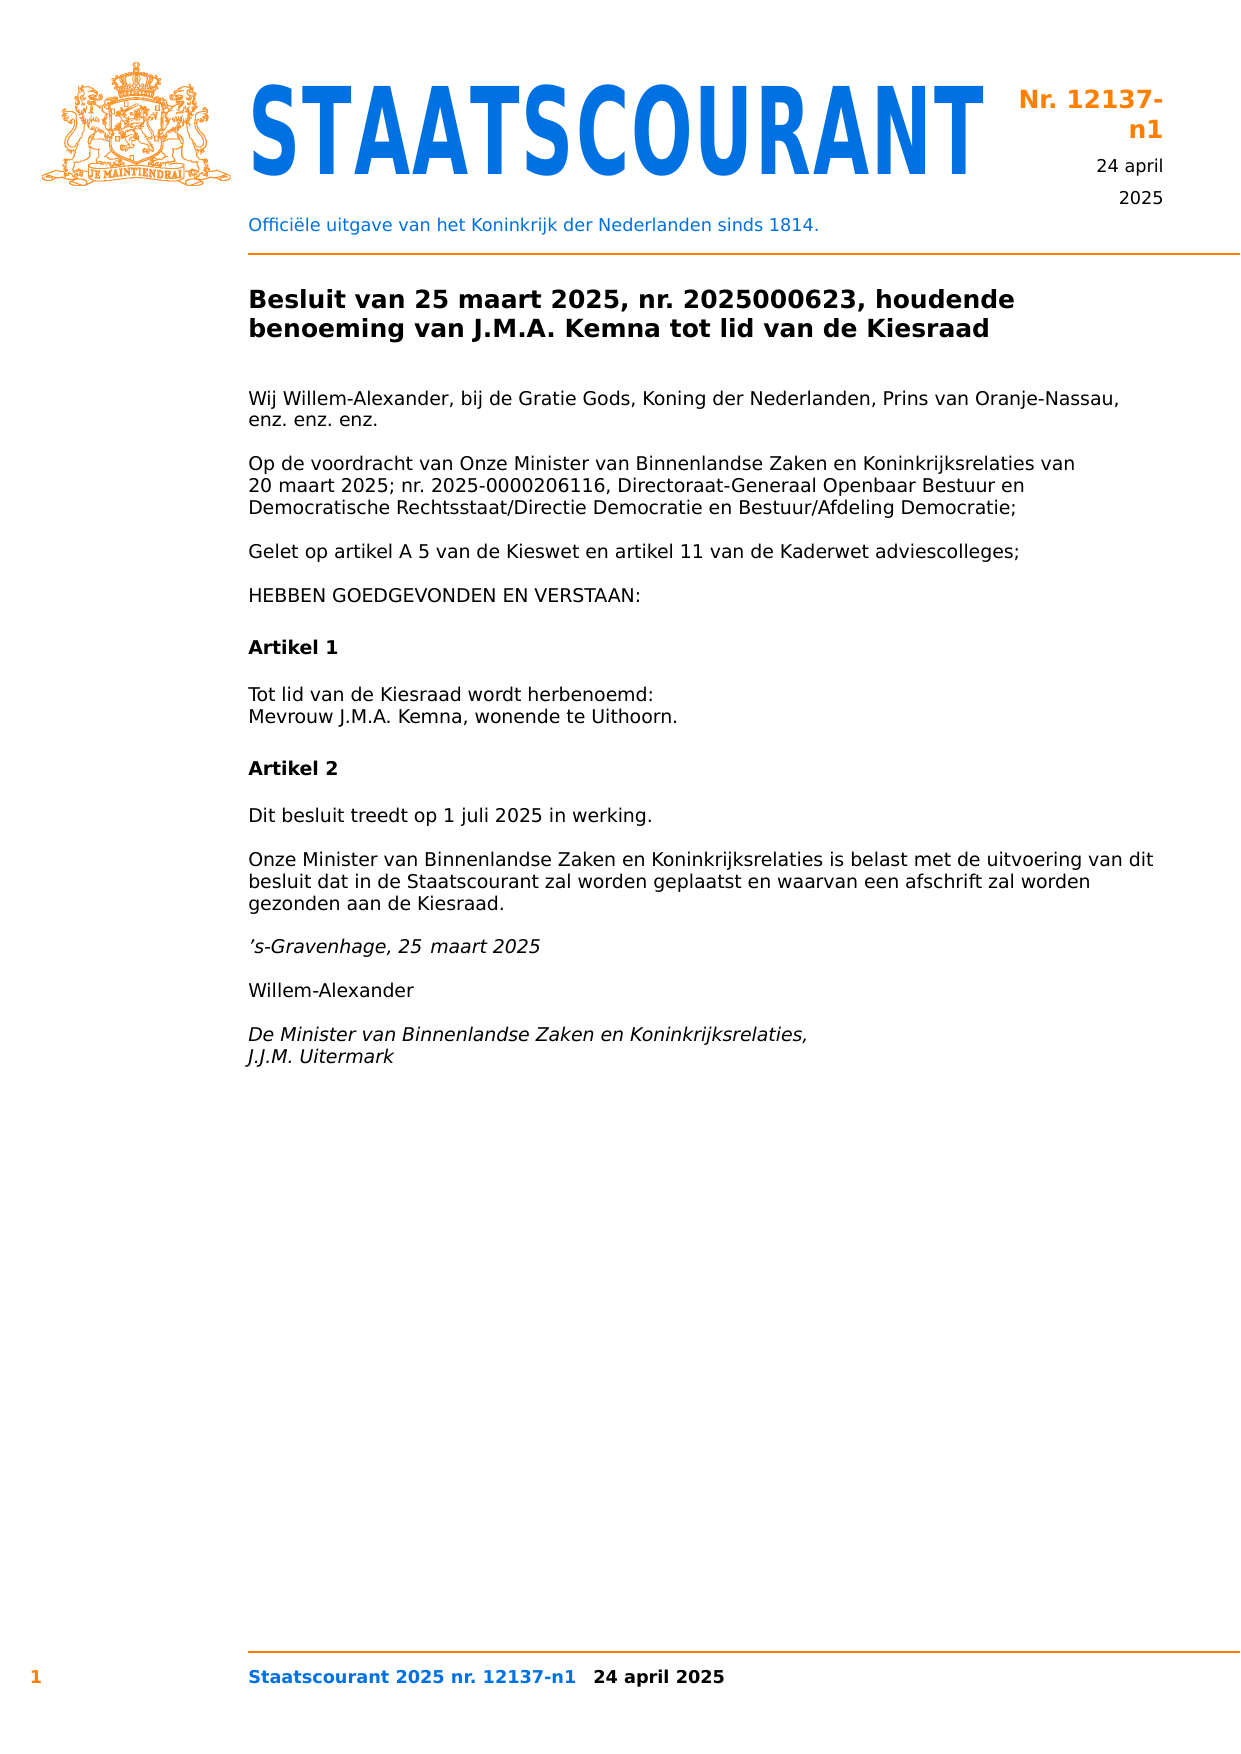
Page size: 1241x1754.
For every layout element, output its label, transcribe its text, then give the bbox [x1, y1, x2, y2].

text ’s-Gravenhage, 25 maart 2025 [248, 936, 1163, 958]
text HEBBEN GOEDGEVONDEN EN VERSTAAN: [248, 585, 1163, 607]
table_cell 2025 [998, 183, 1240, 215]
table_header STAATSCOURANT [248, 62, 998, 215]
text Onze Minister van Binnenlandse Zaken en Koninkrijksrelaties is belast met de uitvoering van dit besluit dat in de Staatscourant zal worden geplaatst en waarvan een afschrift zal worden gezonden aan de Kiesraad. [248, 849, 1163, 914]
text Willem-Alexander [248, 980, 1163, 1002]
text Gelet op artikel A 5 van de Kieswet en artikel 11 van de Kaderwet adviescolleges; [248, 541, 1163, 563]
subtitle Artikel 2 [248, 758, 1163, 780]
subtitle Besluit van 25 maart 2025, nr. 2025000623, houdende benoeming van J.M.A. Kemna tot lid van de Kiesraad [248, 285, 1163, 344]
table_cell Officiële uitgave van het Koninkrijk der Nederlanden sinds 1814. [248, 215, 1240, 253]
text Dit besluit treedt op 1 juli 2025 in werking. [248, 805, 1163, 827]
table_cell 24 april [998, 150, 1240, 182]
text Op de voordracht van Onze Minister van Binnenlandse Zaken en Koninkrijksrelaties van 20 maart 2025; nr. 2025-0000206116, Directoraat-Generaal Openbaar Bestuur en Democratische Rechtsstaat/Directie Democratie en Bestuur/Afdeling Democratie; [248, 453, 1163, 519]
picture [41, 62, 231, 186]
subtitle Artikel 1 [248, 637, 1163, 659]
table_header Nr. 12137-n1 [998, 62, 1240, 150]
text Mevrouw J.M.A. Kemna, wonende te Uithoorn. [248, 706, 1163, 728]
table_header [25, 62, 248, 253]
text De Minister van Binnenlandse Zaken en Koninkrijksrelaties, J.J.M. Uitermark [248, 1024, 1163, 1068]
text Tot lid van de Kiesraad wordt herbenoemd: [248, 684, 1163, 706]
text Wij Willem-Alexander, bij de Gratie Gods, Koning der Nederlanden, Prins van Oranje-Nassau, enz. enz. enz. [248, 387, 1163, 431]
